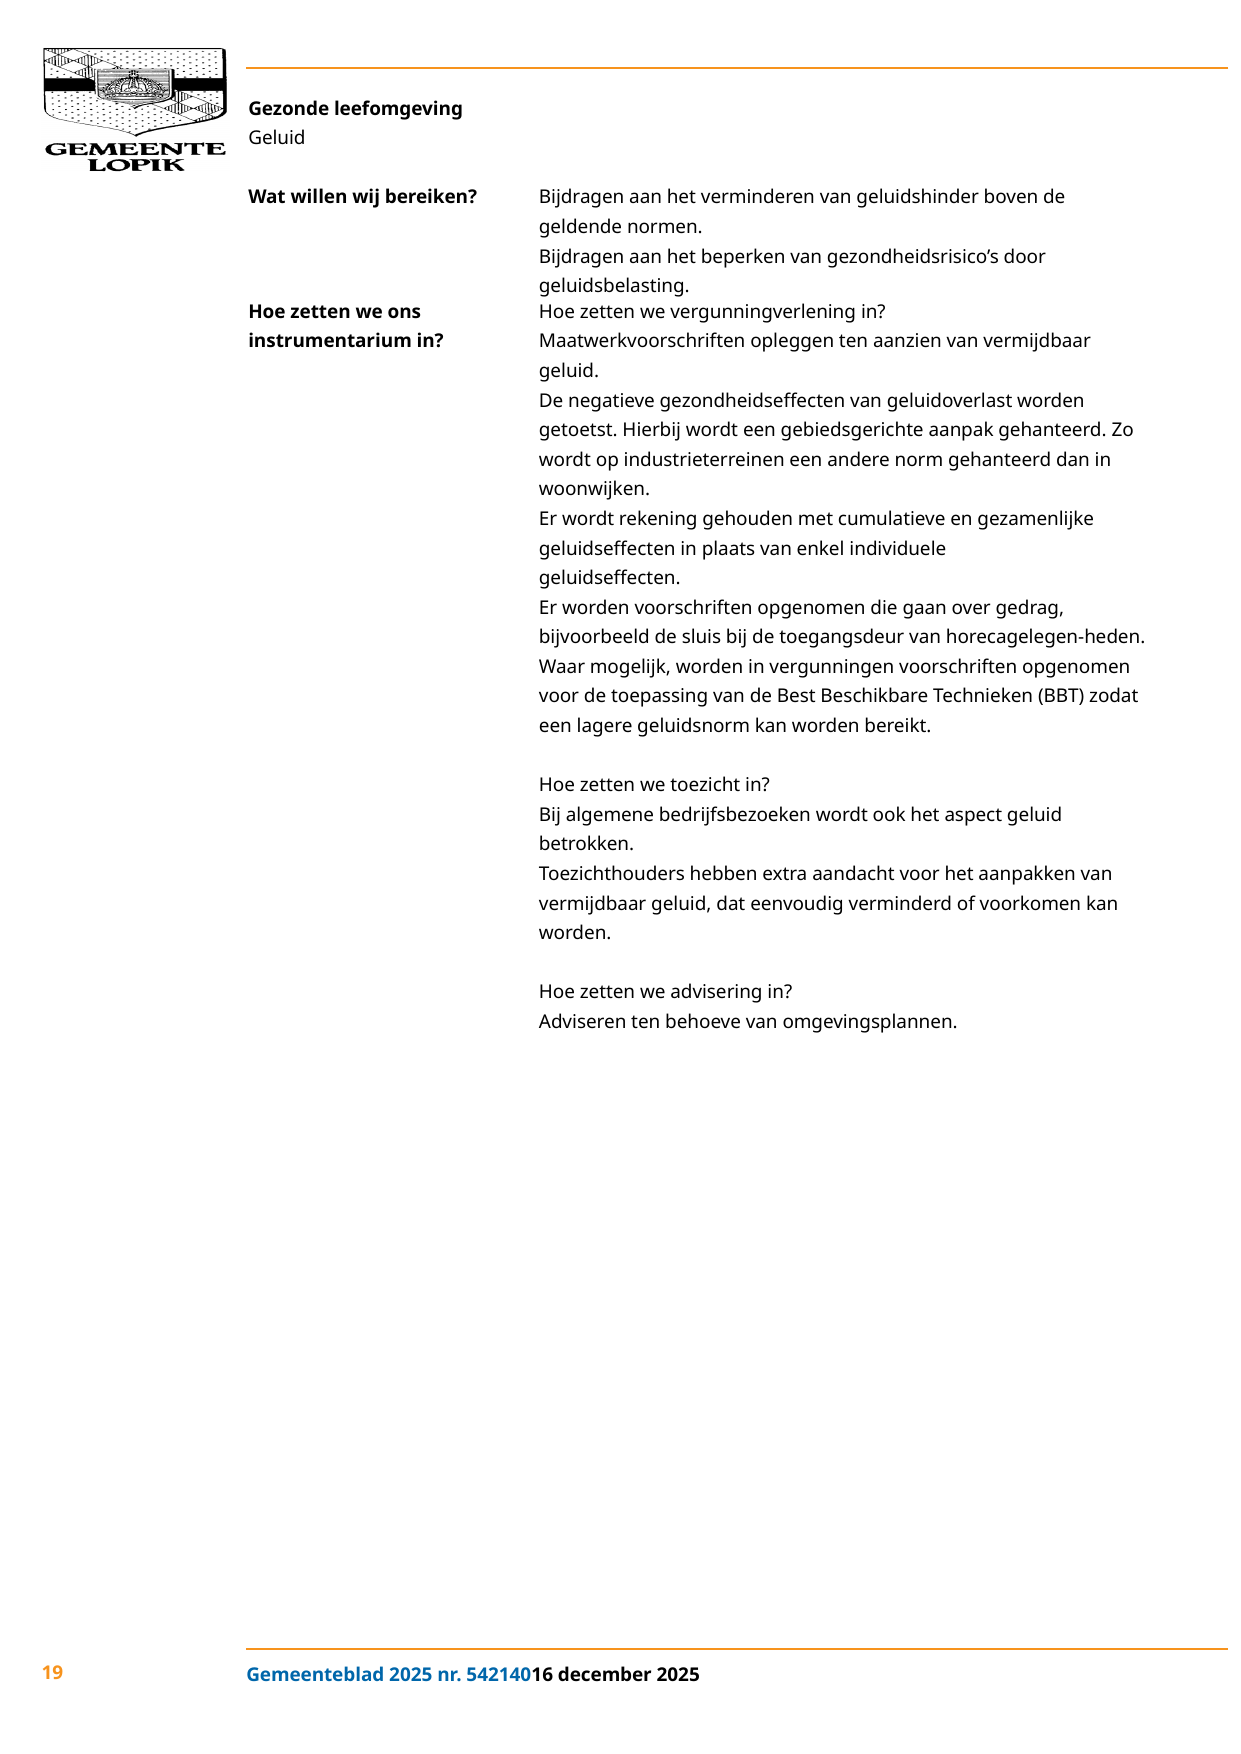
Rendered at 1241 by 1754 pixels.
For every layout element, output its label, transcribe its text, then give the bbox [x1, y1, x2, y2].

table_cell Hoe zetten we vergunningverlening in? Maatwerkvoorschriften opleggen ten aanzien van vermijdbaar geluid. De negatieve gezondheidseffecten van geluidoverlast worden getoetst. Hierbij wordt een gebiedsgerichte aanpak gehanteerd. Zo wordt op industrieterreinen een andere norm gehanteerd dan in woonwijken. Er wordt rekening gehouden met cumulatieve en gezamenlijke geluidseffecten in plaats van enkel individuele geluidseffecten. Er worden voorschriften opgenomen die gaan over gedrag, bijvoorbeeld de sluis bij de toegangsdeur van horecagelegen-heden. Waar mogelijk, worden in vergunningen voorschriften opgenomen voor de toepassing van de Best Beschikbare Technieken (BBT) zodat een lagere geluidsnorm kan worden bereikt. Hoe zetten we toezicht in? Bij algemene bedrijfsbezoeken wordt ook het aspect geluid betrokken. Toezichthouders hebben extra aandacht voor het aanpakken van vermijdbaar geluid, dat eenvoudig verminderd of voorkomen kan worden. Hoe zetten we advisering in? Adviseren ten behoeve van omgevingsplannen. [539, 298, 1152, 1034]
table_cell Hoe zetten we ons instrumentarium in? [248, 298, 539, 1034]
table_header Wat willen wij bereiken? [248, 184, 539, 298]
text Geluid [248, 124, 1152, 150]
text Gezonde leefomgeving [248, 95, 1152, 121]
table_header Bijdragen aan het verminderen van geluidshinder boven de geldende normen. Bijdragen aan het beperken van gezondheidsrisico’s door geluidsbelasting. [539, 184, 1152, 298]
picture [41, 47, 231, 172]
